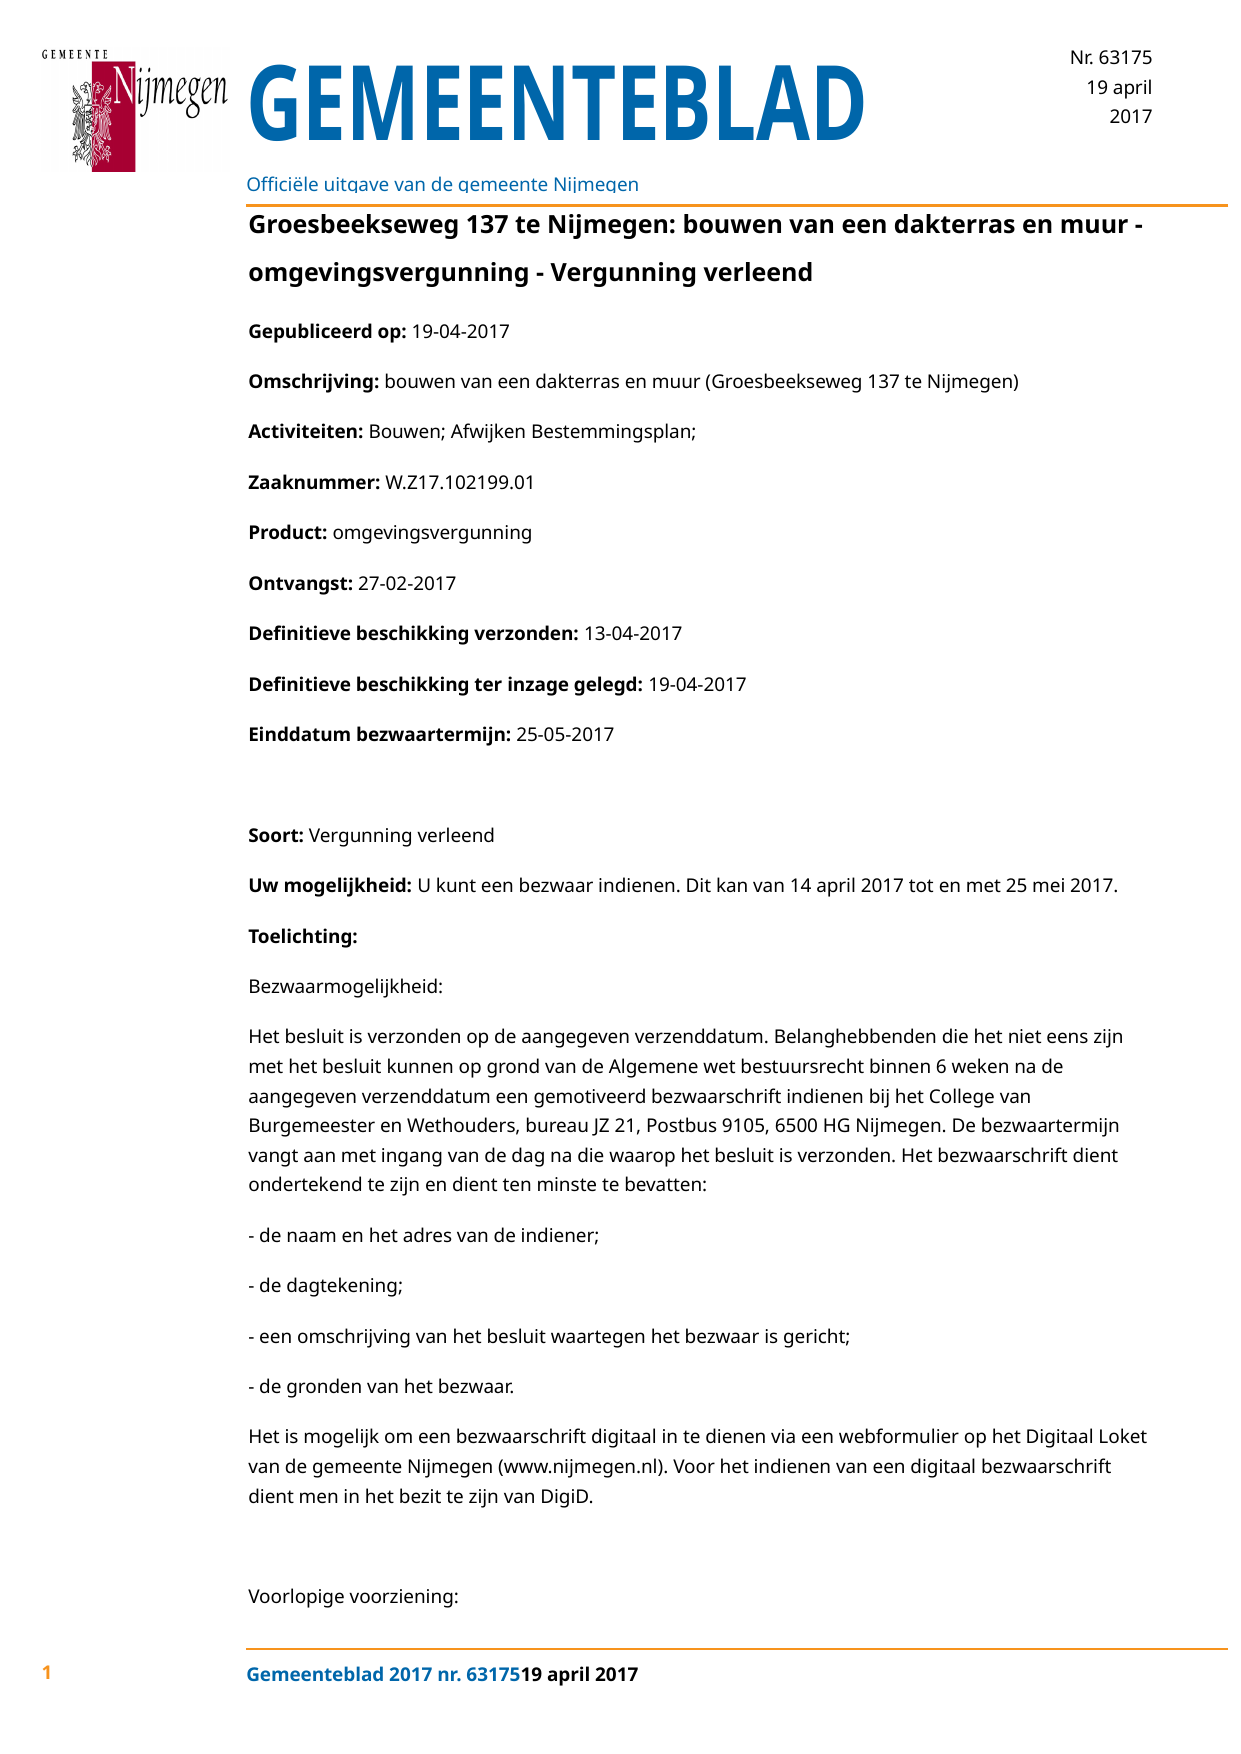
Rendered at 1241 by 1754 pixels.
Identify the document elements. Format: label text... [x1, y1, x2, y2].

text Product: omgevingsvergunning [248, 519, 1152, 545]
text - de dagtekening; [248, 1272, 1152, 1298]
text Het is mogelijk om een bezwaarschrift digitaal in te dienen via een webformulier op het Digitaal Loket van de gemeente Nijmegen (www.nijmegen.nl). Voor het indienen van een digitaal bezwaarschrift dient men in het bezit te zijn van DigiD. [248, 1424, 1152, 1509]
text - de gronden van het bezwaar. [248, 1373, 1152, 1399]
text Groesbeekseweg 137 te Nijmegen: bouwen van een dakterras en muur - omgevingsvergunning - Vergunning verleend [248, 207, 1152, 288]
text Zaaknummer: W.Z17.102199.01 [248, 469, 1152, 495]
text Activiteiten: Bouwen; Afwijken Bestemmingsplan; [248, 419, 1152, 444]
text Einddatum bezwaartermijn: 25-05-2017 [248, 721, 1152, 747]
picture [41, 47, 231, 172]
text Toelichting: [248, 923, 1152, 949]
text Voorlopige voorziening: [248, 1584, 1152, 1609]
text - de naam en het adres van de indiener; [248, 1222, 1152, 1248]
text Omschrijving: bouwen van een dakterras en muur (Groesbeekseweg 137 te Nijmegen) [248, 368, 1152, 394]
text Definitieve beschikking ter inzage gelegd: 19-04-2017 [248, 671, 1152, 697]
text Definitieve beschikking verzonden: 13-04-2017 [248, 620, 1152, 646]
text Ontvangst: 27-02-2017 [248, 570, 1152, 596]
text Uw mogelijkheid: U kunt een bezwaar indienen. Dit kan van 14 april 2017 tot en met 25 mei 2017. [248, 872, 1152, 898]
text Bezwaarmogelijkheid: [248, 973, 1152, 999]
text Soort: Vergunning verleend [248, 822, 1152, 848]
text Gepubliceerd op: 19-04-2017 [248, 318, 1152, 344]
text Het besluit is verzonden op de aangegeven verzenddatum. Belanghebbenden die het niet eens zijn met het besluit kunnen op grond van de Algemene wet bestuursrecht binnen 6 weken na de aangegeven verzenddatum een gemotiveerd bezwaarschrift indienen bij het College van Burgemeester en Wethouders, bureau JZ 21, Postbus 9105, 6500 HG Nijmegen. De bezwaartermijn vangt aan met ingang van de dag na die waarop het besluit is verzonden. Het bezwaarschrift dient ondertekend te zijn en dient ten minste te bevatten: [248, 1024, 1152, 1197]
text - een omschrijving van het besluit waartegen het bezwaar is gericht; [248, 1323, 1152, 1349]
